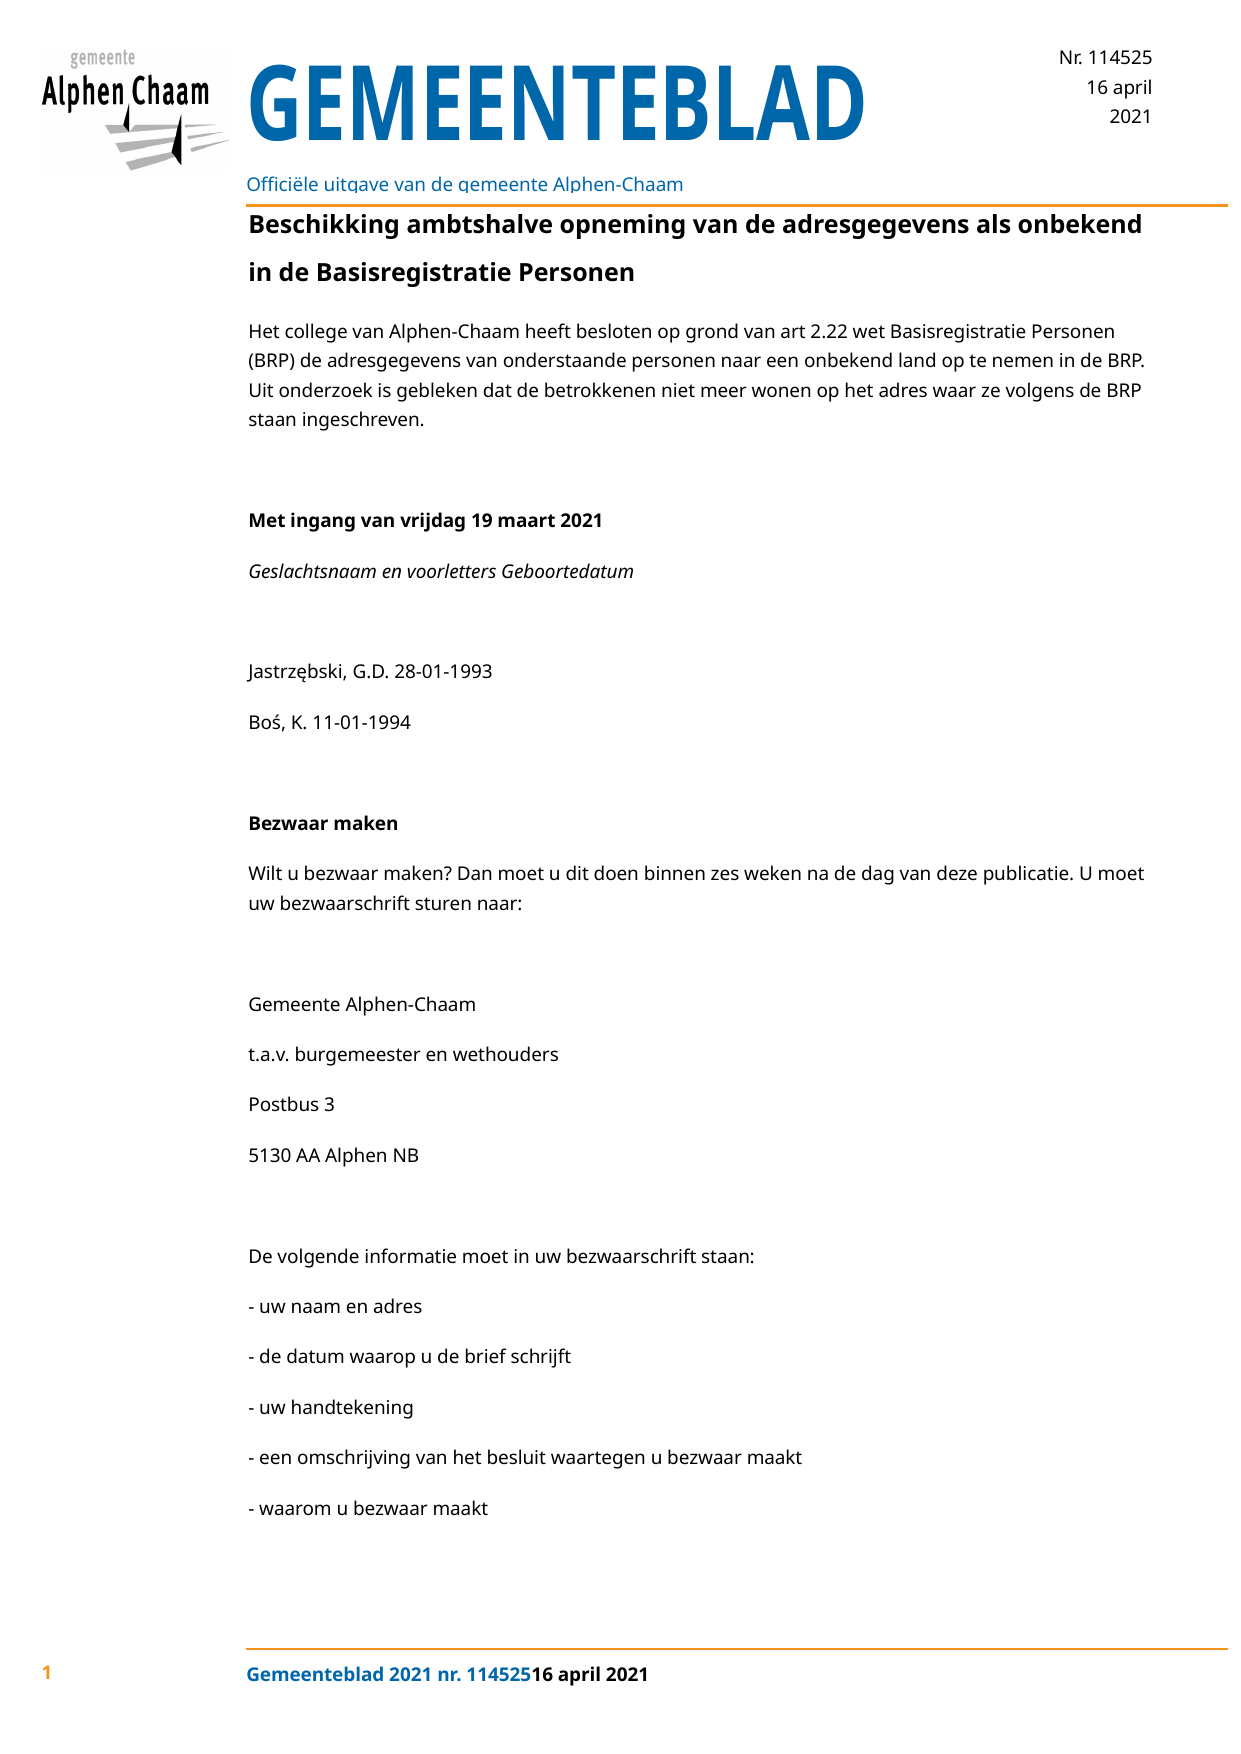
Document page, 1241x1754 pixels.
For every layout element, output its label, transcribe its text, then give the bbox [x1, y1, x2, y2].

text Wilt u bezwaar maken? Dan moet u dit doen binnen zes weken na de dag van deze publicatie. U moet uw bezwaarschrift sturen naar: [248, 860, 1152, 916]
text Beschikking ambtshalve opneming van de adresgegevens als onbekend in de Basisregistratie Personen [248, 207, 1152, 288]
text - de datum waarop u de brief schrijft [248, 1344, 1152, 1369]
text t.a.v. burgemeester en wethouders [248, 1041, 1152, 1067]
text - uw naam en adres [248, 1293, 1152, 1319]
text Jastrzębski, G.D. 28-01-1993 [248, 659, 1152, 684]
text Gemeente Alphen-Chaam [248, 991, 1152, 1017]
text - waarom u bezwaar maakt [248, 1495, 1152, 1521]
text De volgende informatie moet in uw bezwaarschrift staan: [248, 1243, 1152, 1269]
text Met ingang van vrijdag 19 maart 2021 [248, 507, 1152, 533]
text Het college van Alphen-Chaam heeft besloten op grond van art 2.22 wet Basisregistratie Personen (BRP) de adresgegevens van onderstaande personen naar een onbekend land op te nemen in de BRP. Uit onderzoek is gebleken dat de betrokkenen niet meer wonen op het adres waar ze volgens de BRP staan ingeschreven. [248, 318, 1152, 432]
text Postbus 3 [248, 1092, 1152, 1117]
text - uw handtekening [248, 1394, 1152, 1420]
picture [41, 47, 231, 172]
text Bezwaar maken [248, 810, 1152, 836]
text Geslachtsnaam en voorletters Geboortedatum [248, 558, 1152, 584]
text - een omschrijving van het besluit waartegen u bezwaar maakt [248, 1444, 1152, 1470]
text 5130 AA Alphen NB [248, 1142, 1152, 1168]
text Boś, K. 11-01-1994 [248, 709, 1152, 735]
